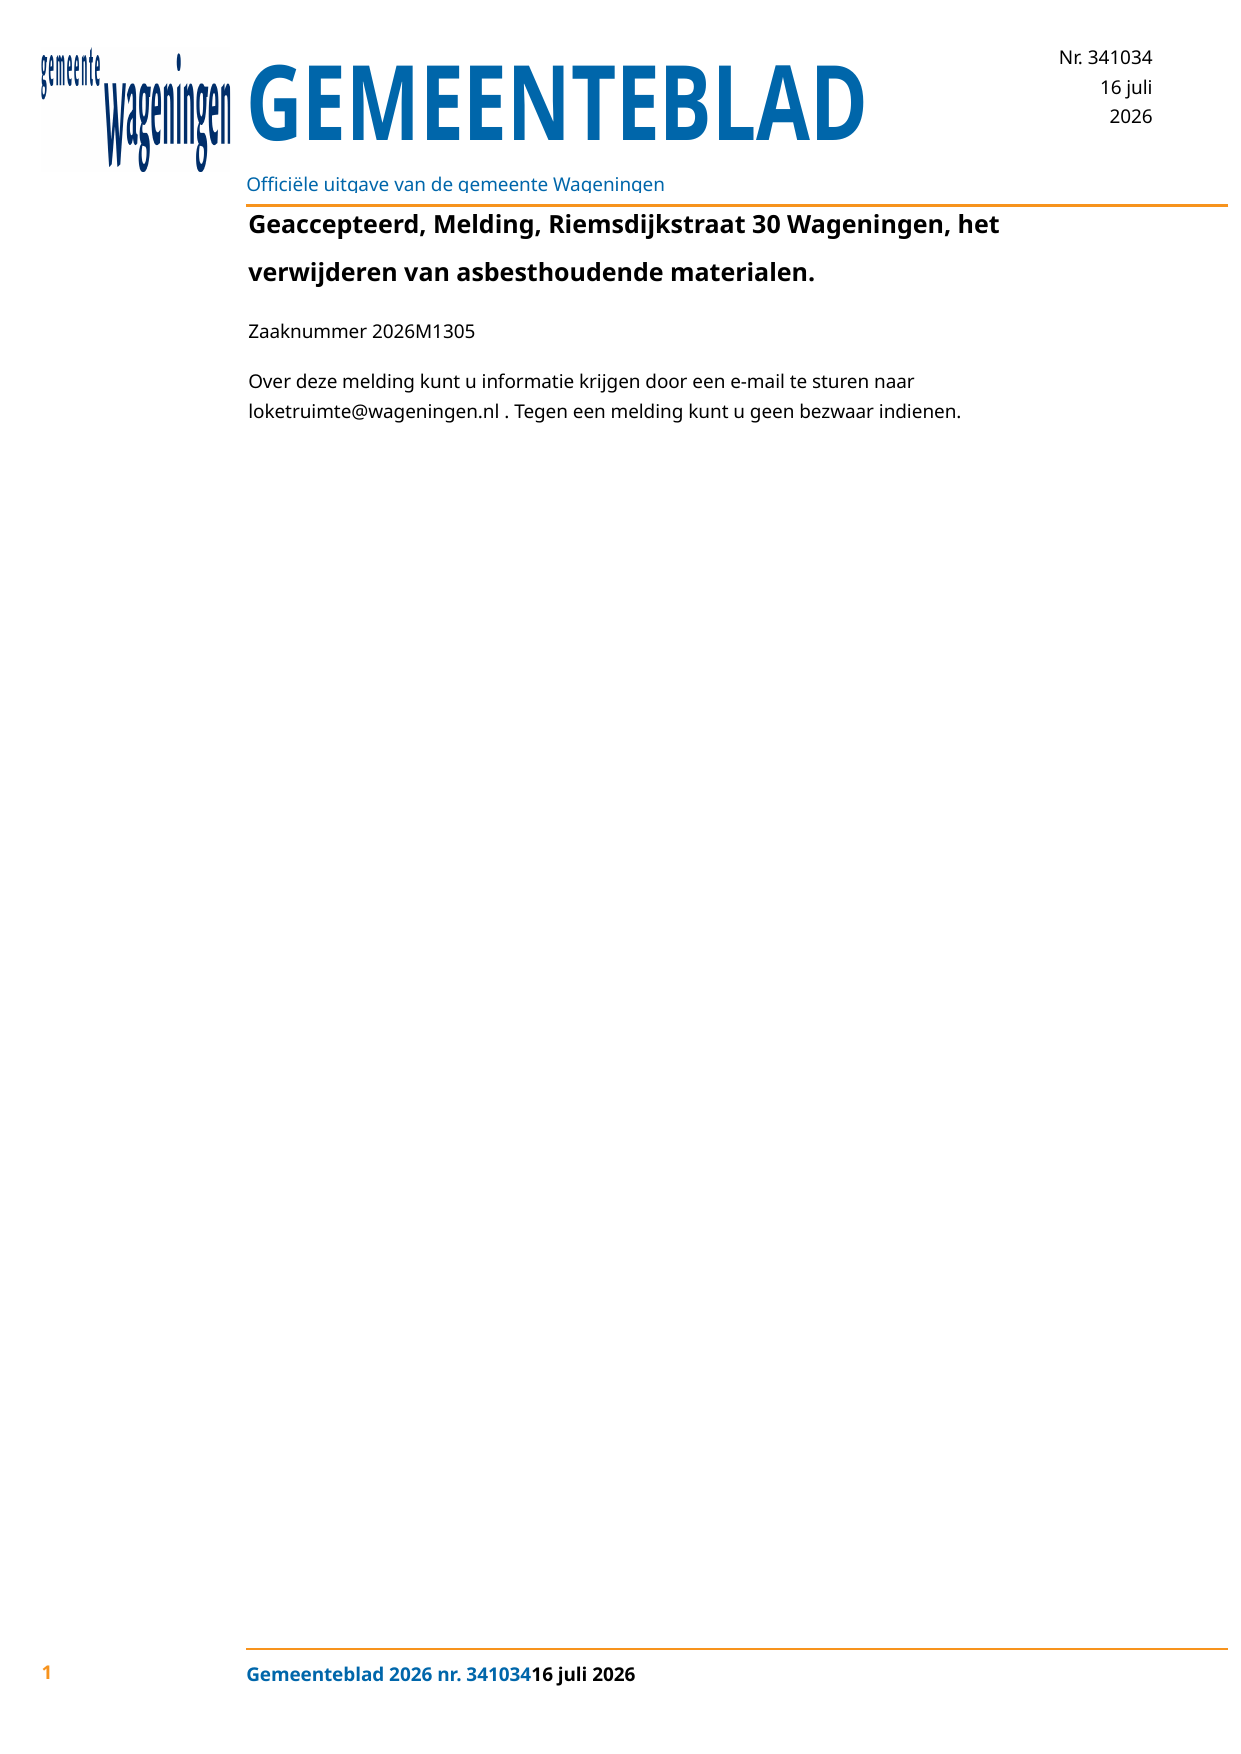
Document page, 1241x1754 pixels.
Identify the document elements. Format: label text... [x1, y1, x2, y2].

picture [41, 47, 231, 172]
text Over deze melding kunt u informatie krijgen door een e-mail te sturen naar loketruimte@wageningen.nl . Tegen een melding kunt u geen bezwaar indienen. [248, 368, 1152, 424]
text Zaaknummer 2026M1305 [248, 318, 1152, 344]
text Geaccepteerd, Melding, Riemsdijkstraat 30 Wageningen, het verwijderen van asbesthoudende materialen. [248, 207, 1152, 288]
